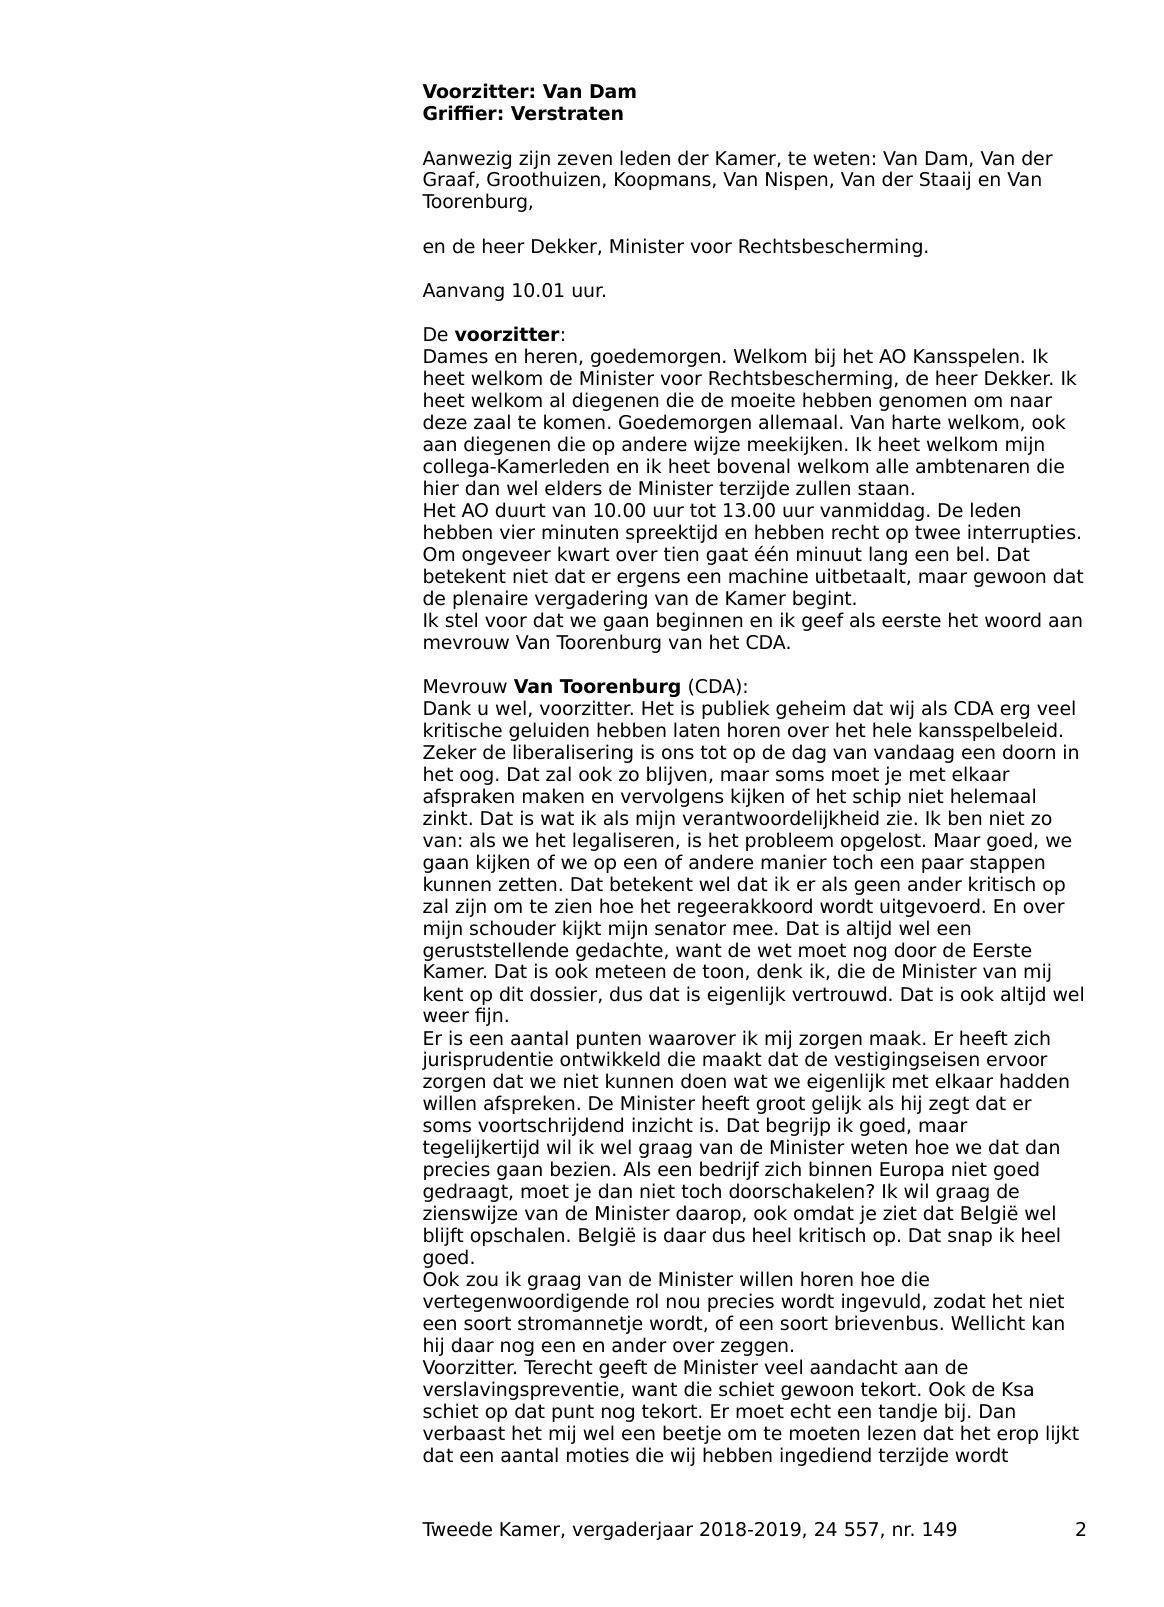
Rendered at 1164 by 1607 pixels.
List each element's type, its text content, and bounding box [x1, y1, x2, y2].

text De voorzitter: [422, 324, 1087, 346]
text Het AO duurt van 10.00 uur tot 13.00 uur vanmiddag. De leden hebben vier minuten spreektijd en hebben recht op twee interrupties. Om ongeveer kwart over tien gaat één minuut lang een bel. Dat betekent niet dat er ergens een machine uitbetaalt, maar gewoon dat de plenaire vergadering van de Kamer begint. [422, 500, 1087, 609]
text Mevrouw Van Toorenburg (CDA): [422, 676, 1087, 698]
text Er is een aantal punten waarover ik mij zorgen maak. Er heeft zich jurisprudentie ontwikkeld die maakt dat de vestigingseisen ervoor zorgen dat we niet kunnen doen wat we eigenlijk met elkaar hadden willen afspreken. De Minister heeft groot gelijk als hij zegt dat er soms voortschrijdend inzicht is. Dat begrijp ik goed, maar tegelijkertijd wil ik wel graag van de Minister weten hoe we dat dan precies gaan bezien. Als een bedrijf zich binnen Europa niet goed gedraagt, moet je dan niet toch doorschakelen? Ik wil graag de zienswijze van de Minister daarop, ook omdat je ziet dat België wel blijft opschalen. België is daar dus heel kritisch op. Dat snap ik heel goed. [422, 1027, 1087, 1269]
text Ook zou ik graag van de Minister willen horen hoe die vertegenwoordigende rol nou precies wordt ingevuld, zodat het niet een soort stromannetje wordt, of een soort brievenbus. Wellicht kan hij daar nog een en ander over zeggen. [422, 1269, 1087, 1357]
text en de heer Dekker, Minister voor Rechtsbescherming. [422, 236, 1087, 257]
text Voorzitter: Van Dam [422, 81, 1087, 103]
text Ik stel voor dat we gaan beginnen en ik geef als eerste het woord aan mevrouw Van Toorenburg van het CDA. [422, 609, 1087, 653]
text Aanwezig zijn zeven leden der Kamer, te weten: Van Dam, Van der Graaf, Groothuizen, Koopmans, Van Nispen, Van der Staaij en Van Toorenburg, [422, 147, 1087, 213]
text Griffier: Verstraten [422, 103, 1087, 125]
text Dames en heren, goedemorgen. Welkom bij het AO Kansspelen. Ik heet welkom de Minister voor Rechtsbescherming, de heer Dekker. Ik heet welkom al diegenen die de moeite hebben genomen om naar deze zaal te komen. Goedemorgen allemaal. Van harte welkom, ook aan diegenen die op andere wijze meekijken. Ik heet welkom mijn collega-Kamerleden en ik heet bovenal welkom alle ambtenaren die hier dan wel elders de Minister terzijde zullen staan. [422, 346, 1087, 500]
text Dank u wel, voorzitter. Het is publiek geheim dat wij als CDA erg veel kritische geluiden hebben laten horen over het hele kansspelbeleid. Zeker de liberalisering is ons tot op de dag van vandaag een doorn in het oog. Dat zal ook zo blijven, maar soms moet je met elkaar afspraken maken en vervolgens kijken of het schip niet helemaal zinkt. Dat is wat ik als mijn verantwoordelijkheid zie. Ik ben niet zo van: als we het legaliseren, is het probleem opgelost. Maar goed, we gaan kijken of we op een of andere manier toch een paar stappen kunnen zetten. Dat betekent wel dat ik er als geen ander kritisch op zal zijn om te zien hoe het regeerakkoord wordt uitgevoerd. En over mijn schouder kijkt mijn senator mee. Dat is altijd wel een geruststellende gedachte, want de wet moet nog door de Eerste Kamer. Dat is ook meteen de toon, denk ik, die de Minister van mij kent op dit dossier, dus dat is eigenlijk vertrouwd. Dat is ook altijd wel weer fijn. [422, 698, 1087, 1027]
text Aanvang 10.01 uur. [422, 280, 1087, 302]
text Voorzitter. Terecht geeft de Minister veel aandacht aan de verslavingspreventie, want die schiet gewoon tekort. Ook de Ksa schiet op dat punt nog tekort. Er moet echt een tandje bij. Dan verbaast het mij wel een beetje om te moeten lezen dat het erop lijkt dat een aantal moties die wij hebben ingediend terzijde wordt [422, 1357, 1087, 1467]
